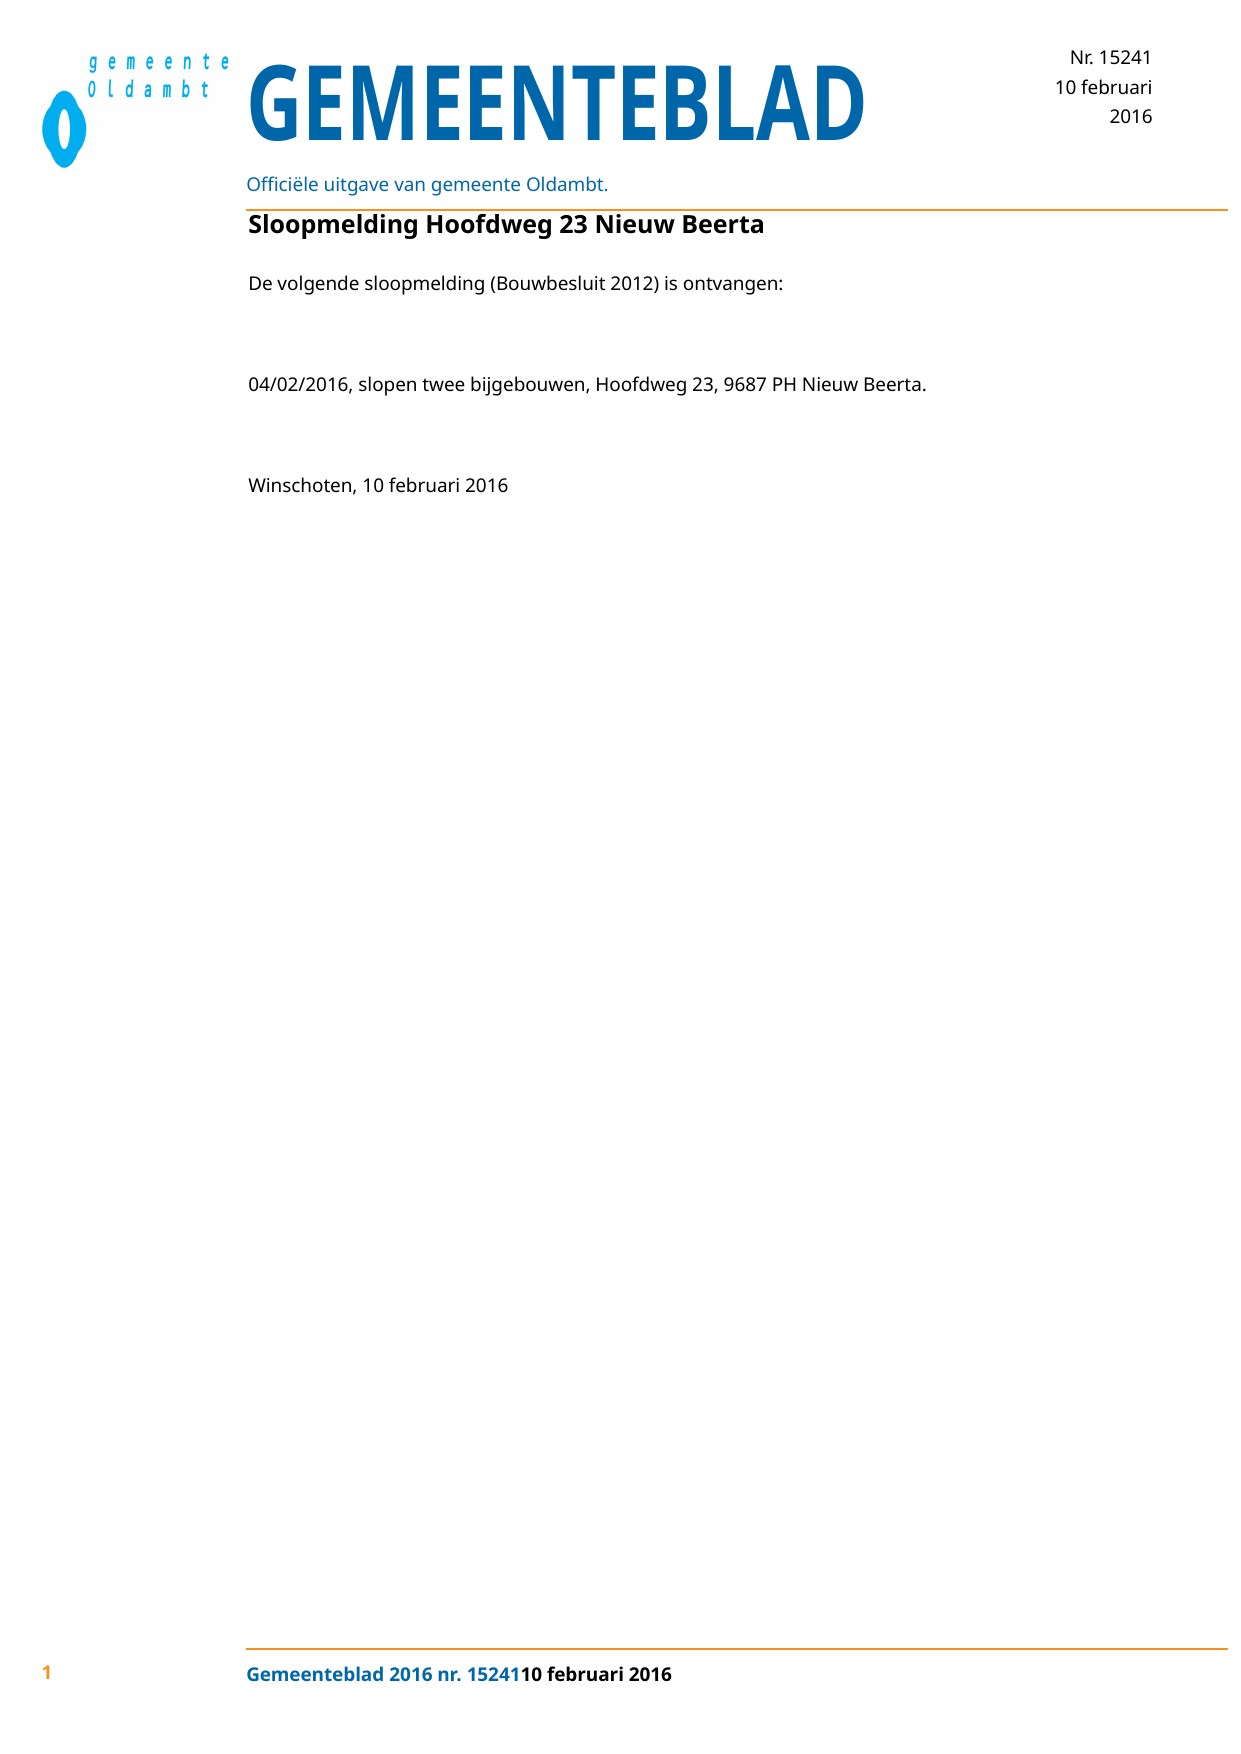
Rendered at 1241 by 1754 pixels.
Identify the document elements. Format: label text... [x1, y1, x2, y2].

text Sloopmelding Hoofdweg 23 Nieuw Beerta [248, 211, 1152, 241]
text Winschoten, 10 februari 2016 [248, 472, 1152, 498]
picture [41, 47, 231, 172]
text 04/02/2016, slopen twee bijgebouwen, Hoofdweg 23, 9687 PH Nieuw Beerta. [248, 371, 1152, 397]
text De volgende sloopmelding (Bouwbesluit 2012) is ontvangen: [248, 270, 1152, 296]
